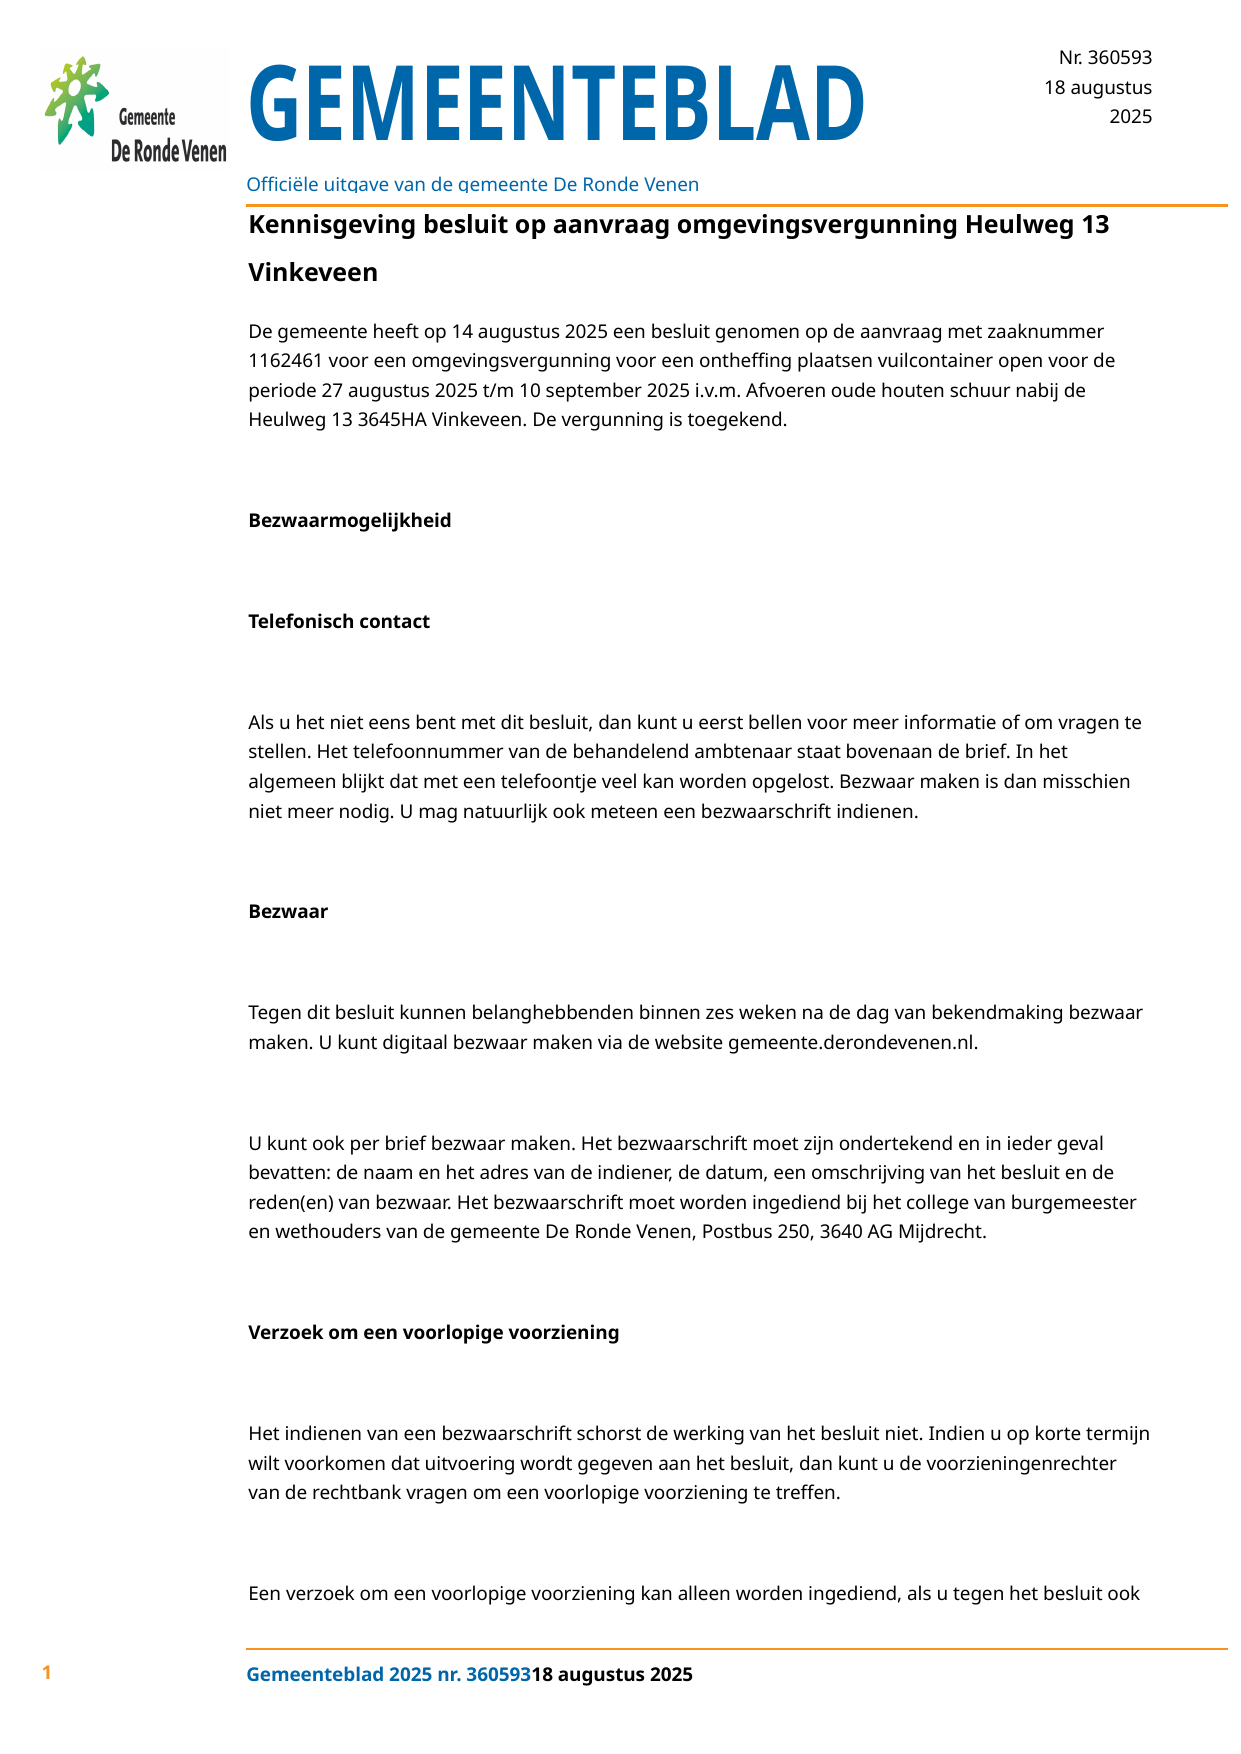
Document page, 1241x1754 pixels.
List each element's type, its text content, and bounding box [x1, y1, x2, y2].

text Een verzoek om een voorlopige voorziening kan alleen worden ingediend, als u tegen het besluit ook [248, 1580, 1152, 1606]
text Bezwaar [248, 899, 1152, 924]
text Het indienen van een bezwaarschrift schorst de werking van het besluit niet. Indien u op korte termijn wilt voorkomen dat uitvoering wordt gegeven aan het besluit, dan kunt u de voorzieningenrechter van de rechtbank vragen om een voorlopige voorziening te treffen. [248, 1420, 1152, 1505]
picture [41, 47, 231, 172]
text Telefonisch contact [248, 608, 1152, 634]
text Kennisgeving besluit op aanvraag omgevingsvergunning Heulweg 13 Vinkeveen [248, 207, 1152, 288]
text Als u het niet eens bent met dit besluit, dan kunt u eerst bellen voor meer informatie of om vragen te stellen. Het telefoonnummer van de behandelend ambtenaar staat bovenaan de brief. In het algemeen blijkt dat met een telefoontje veel kan worden opgelost. Bezwaar maken is dan misschien niet meer nodig. U mag natuurlijk ook meteen een bezwaarschrift indienen. [248, 709, 1152, 824]
text Bezwaarmogelijkheid [248, 507, 1152, 533]
text De gemeente heeft op 14 augustus 2025 een besluit genomen op de aanvraag met zaaknummer 1162461 voor een omgevingsvergunning voor een ontheffing plaatsen vuilcontainer open voor de periode 27 augustus 2025 t/m 10 september 2025 i.v.m. Afvoeren oude houten schuur nabij de Heulweg 13 3645HA Vinkeveen. De vergunning is toegekend. [248, 318, 1152, 432]
text Verzoek om een voorlopige voorziening [248, 1319, 1152, 1345]
text Tegen dit besluit kunnen belanghebbenden binnen zes weken na de dag van bekendmaking bezwaar maken. U kunt digitaal bezwaar maken via de website gemeente.derondevenen.nl. [248, 999, 1152, 1055]
text U kunt ook per brief bezwaar maken. Het bezwaarschrift moet zijn ondertekend en in ieder geval bevatten: de naam en het adres van de indiener, de datum, een omschrijving van het besluit en de reden(en) van bezwaar. Het bezwaarschrift moet worden ingediend bij het college van burgemeester en wethouders van de gemeente De Ronde Venen, Postbus 250, 3640 AG Mijdrecht. [248, 1130, 1152, 1244]
